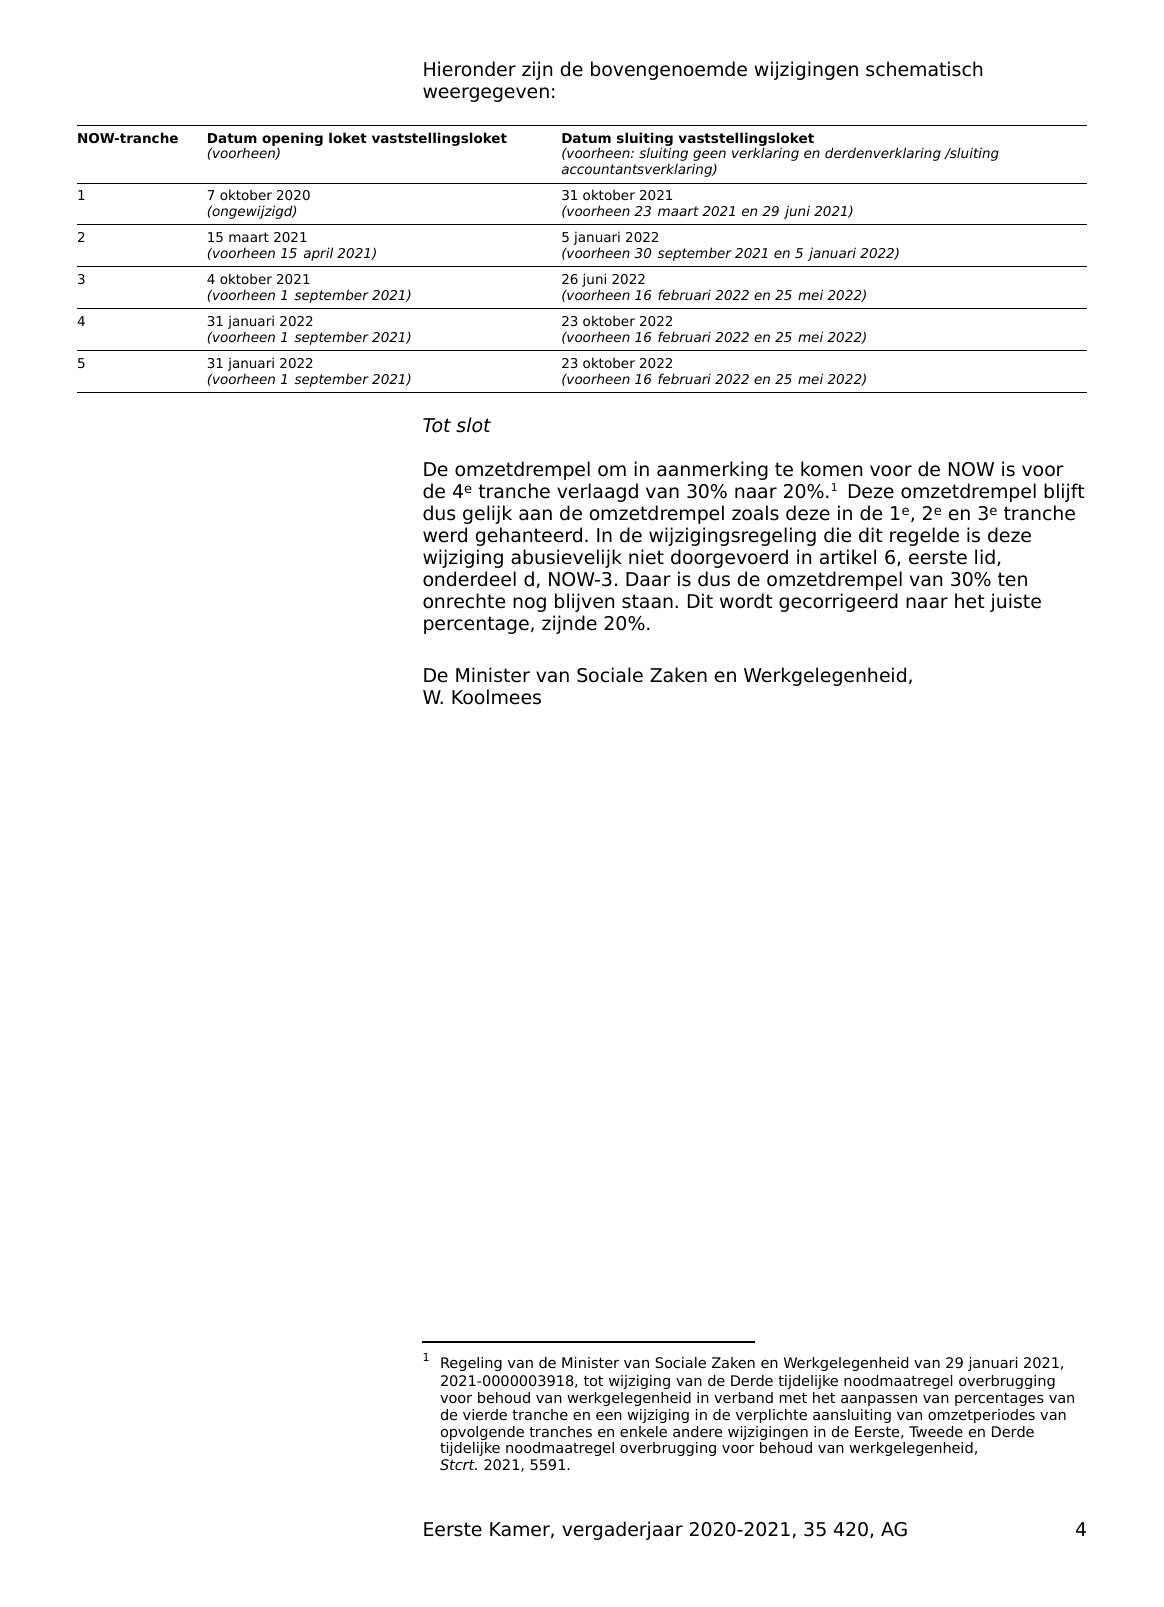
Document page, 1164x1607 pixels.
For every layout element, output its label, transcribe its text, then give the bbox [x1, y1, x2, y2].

table_cell 4 [77, 309, 201, 350]
table_cell 31 januari 2022 (voorheen 1 september 2021) [201, 309, 555, 350]
table_cell 26 juni 2022 (voorheen 16 februari 2022 en 25 mei 2022) [555, 267, 1087, 308]
table_cell 3 [77, 267, 201, 308]
table_cell 2 [77, 225, 201, 266]
text De omzetdrempel om in aanmerking te komen voor de NOW is voor de 4e tranche verlaagd van 30% naar 20%. Deze omzetdrempel blijft dus gelijk aan de omzetdrempel zoals deze in de 1e, 2e en 3e tranche werd gehanteerd. In de wijzigingsregeling die dit regelde is deze wijziging abusievelijk niet doorgevoerd in artikel 6, eerste lid, onderdeel d, NOW-3. Daar is dus de omzetdrempel van 30% ten onrechte nog blijven staan. Dit wordt gecorrigeerd naar het juiste percentage, zijnde 20%. [422, 459, 1087, 635]
table_cell 1 [77, 184, 201, 224]
table_cell 7 oktober 2020 (ongewijzigd) [201, 184, 555, 224]
table_header NOW-tranche [77, 126, 201, 182]
text Regeling van de Minister van Sociale Zaken en Werkgelegenheid van 29 januari 2021, 2021-0000003918, tot wijziging van de Derde tijdelijke noodmaatregel overbrugging voor behoud van werkgelegenheid in verband met het aanpassen van percentages van de vierde tranche en een wijziging in de verplichte aansluiting van omzetperiodes van opvolgende tranches en enkele andere wijzigingen in de Eerste, Tweede en Derde tijdelijke noodmaatregel overbrugging voor behoud van werkgelegenheid, Stcrt. 2021, 5591. [422, 1351, 1087, 1474]
table_cell 5 [77, 351, 201, 392]
table_header Datum opening loket vaststellingsloket (voorheen) [201, 126, 555, 182]
table_cell 31 januari 2022 (voorheen 1 september 2021) [201, 351, 555, 392]
text De Minister van Sociale Zaken en Werkgelegenheid, W. Koolmees [422, 665, 1087, 709]
text Hieronder zijn de bovengenoemde wijzigingen schematisch weergegeven: [422, 59, 1087, 103]
table_cell 23 oktober 2022 (voorheen 16 februari 2022 en 25 mei 2022) [555, 309, 1087, 350]
table_cell 4 oktober 2021 (voorheen 1 september 2021) [201, 267, 555, 308]
subtitle Tot slot [422, 415, 1087, 437]
table_cell 5 januari 2022 (voorheen 30 september 2021 en 5 januari 2022) [555, 225, 1087, 266]
table_cell 15 maart 2021 (voorheen 15 april 2021) [201, 225, 555, 266]
table_header Datum sluiting vaststellingsloket (voorheen: sluiting geen verklaring en derdenverklaring /sluiting accountantsverklaring) [555, 126, 1087, 182]
table_cell 23 oktober 2022 (voorheen 16 februari 2022 en 25 mei 2022) [555, 351, 1087, 392]
table_cell 31 oktober 2021 (voorheen 23 maart 2021 en 29 juni 2021) [555, 184, 1087, 224]
